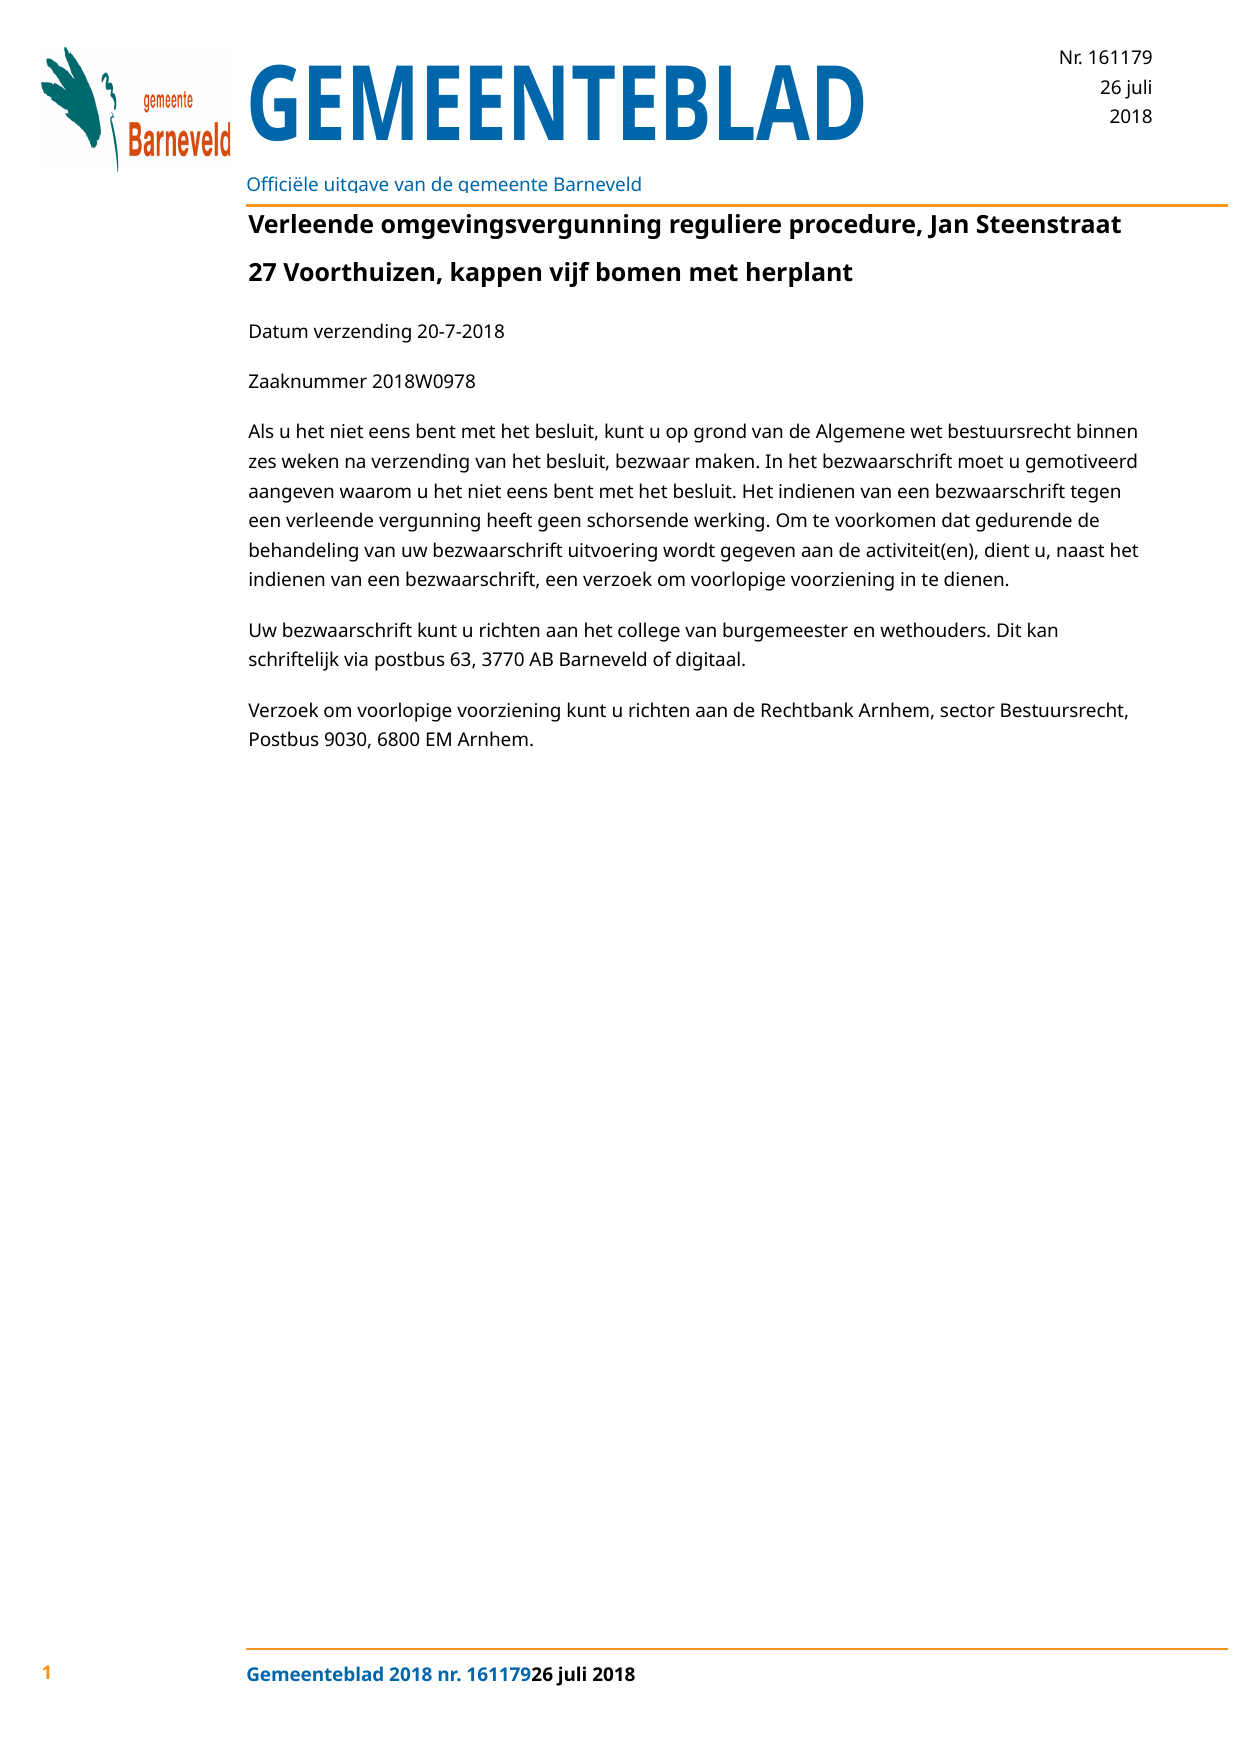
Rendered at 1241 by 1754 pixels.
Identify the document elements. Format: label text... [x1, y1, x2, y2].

picture [41, 47, 231, 172]
text Zaaknummer 2018W0978 [248, 368, 1152, 394]
text Verzoek om voorlopige voorziening kunt u richten aan de Rechtbank Arnhem, sector Bestuursrecht, Postbus 9030, 6800 EM Arnhem. [248, 697, 1152, 752]
text Verleende omgevingsvergunning reguliere procedure, Jan Steenstraat 27 Voorthuizen, kappen vijf bomen met herplant [248, 207, 1152, 288]
text Uw bezwaarschrift kunt u richten aan het college van burgemeester en wethouders. Dit kan schriftelijk via postbus 63, 3770 AB Barneveld of digitaal. [248, 617, 1152, 672]
text Als u het niet eens bent met het besluit, kunt u op grond van de Algemene wet bestuursrecht binnen zes weken na verzending van het besluit, bezwaar maken. In het bezwaarschrift moet u gemotiveerd aangeven waarom u het niet eens bent met het besluit. Het indienen van een bezwaarschrift tegen een verleende vergunning heeft geen schorsende werking. Om te voorkomen dat gedurende de behandeling van uw bezwaarschrift uitvoering wordt gegeven aan de activiteit(en), dient u, naast het indienen van een bezwaarschrift, een verzoek om voorlopige voorziening in te dienen. [248, 419, 1152, 592]
text Datum verzending 20-7-2018 [248, 318, 1152, 344]
